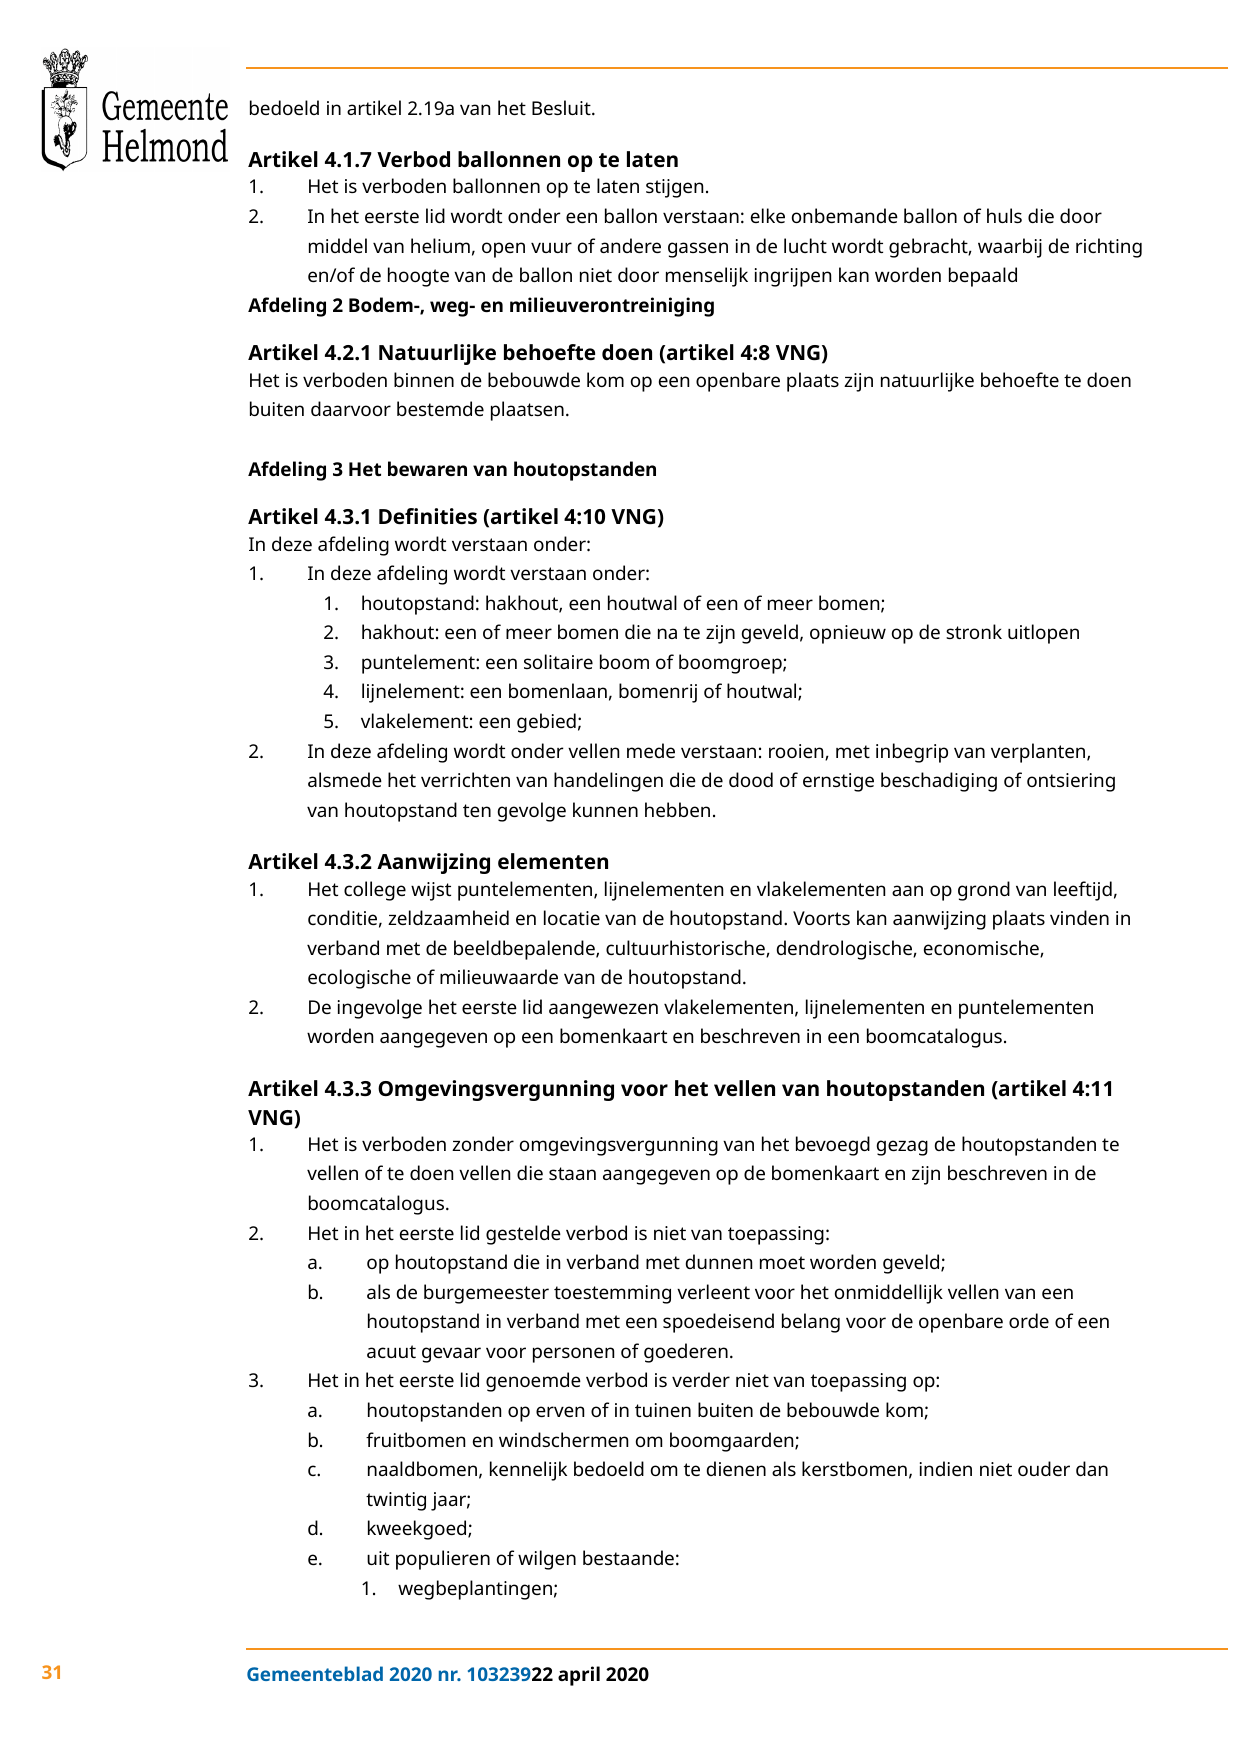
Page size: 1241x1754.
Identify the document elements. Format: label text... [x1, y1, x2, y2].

list kweekgoed; [307, 1516, 1152, 1541]
text Artikel 4.3.2 Aanwijzing elementen [248, 847, 1152, 876]
list De ingevolge het eerste lid aangewezen vlakelementen, lijnelementen en puntelementen worden aangegeven op een bomenkaart en beschreven in een boomcatalogus. [248, 994, 1152, 1049]
list fruitbomen en windschermen om boomgaarden; [307, 1427, 1152, 1453]
text Het is verboden binnen de bebouwde kom op een openbare plaats zijn natuurlijke behoefte te doen buiten daarvoor bestemde plaatsen. [248, 367, 1152, 422]
text Artikel 4.1.7 Verbod ballonnen op te laten [248, 145, 1152, 174]
text In deze afdeling wordt verstaan onder: [248, 531, 1152, 556]
list wegbeplantingen; [361, 1575, 1152, 1601]
list In deze afdeling wordt verstaan onder: [248, 560, 1152, 586]
list als de burgemeester toestemming verleent voor het onmiddellijk vellen van een houtopstand in verband met een spoedeisend belang voor de openbare orde of een acuut gevaar voor personen of goederen. [307, 1279, 1152, 1364]
list vlakelement: een gebied; [323, 708, 1152, 734]
list In deze afdeling wordt onder vellen mede verstaan: rooien, met inbegrip van verplanten, alsmede het verrichten van handelingen die de dood of ernstige beschadiging of ontsiering van houtopstand ten gevolge kunnen hebben. [248, 738, 1152, 823]
text Afdeling 3 Het bewaren van houtopstanden [248, 456, 1152, 481]
list Het college wijst puntelementen, lijnelementen en vlakelementen aan op grond van leeftijd, conditie, zeldzaamheid en locatie van de houtopstand. Voorts kan aanwijzing plaats vinden in verband met de beeldbepalende, cultuurhistorische, dendrologische, economische, ecologische of milieuwaarde van de houtopstand. [248, 876, 1152, 990]
list houtopstand: hakhout, een houtwal of een of meer bomen; [323, 590, 1152, 616]
list houtopstanden op erven of in tuinen buiten de bebouwde kom; [307, 1397, 1152, 1423]
list Het in het eerste lid gestelde verbod is niet van toepassing: [248, 1220, 1152, 1246]
list op houtopstand die in verband met dunnen moet worden geveld; [307, 1249, 1152, 1275]
picture [41, 47, 231, 172]
list Het in het eerste lid genoemde verbod is verder niet van toepassing op: [248, 1368, 1152, 1393]
list naaldbomen, kennelijk bedoeld om te dienen als kerstbomen, indien niet ouder dan twintig jaar; [307, 1456, 1152, 1512]
list hakhout: een of meer bomen die na te zijn geveld, opnieuw op de stronk uitlopen [323, 619, 1152, 645]
list uit populieren of wilgen bestaande: [307, 1545, 1152, 1571]
list Het is verboden ballonnen op te laten stijgen. [248, 174, 1152, 199]
list In het eerste lid wordt onder een ballon verstaan: elke onbemande ballon of huls die door middel van helium, open vuur of andere gassen in de lucht wordt gebracht, waarbij de richting en/of de hoogte van de ballon niet door menselijk ingrijpen kan worden bepaald [248, 203, 1152, 288]
list Het is verboden zonder omgevingsvergunning van het bevoegd gezag de houtopstanden te vellen of te doen vellen die staan aangegeven op de bomenkaart en zijn beschreven in de boomcatalogus. [248, 1131, 1152, 1216]
text Artikel 4.3.3 Omgevingsvergunning voor het vellen van houtopstanden (artikel 4:11 VNG) [248, 1074, 1152, 1131]
list lijnelement: een bomenlaan, bomenrij of houtwal; [323, 679, 1152, 704]
text Artikel 4.2.1 Natuurlijke behoefte doen (artikel 4:8 VNG) [248, 338, 1152, 367]
text Artikel 4.3.1 Definities (artikel 4:10 VNG) [248, 502, 1152, 531]
text Afdeling 2 Bodem-, weg- en milieuverontreiniging [248, 292, 1152, 318]
text bedoeld in artikel 2.19a van het Besluit. [248, 95, 1152, 121]
list puntelement: een solitaire boom of boomgroep; [323, 649, 1152, 675]
